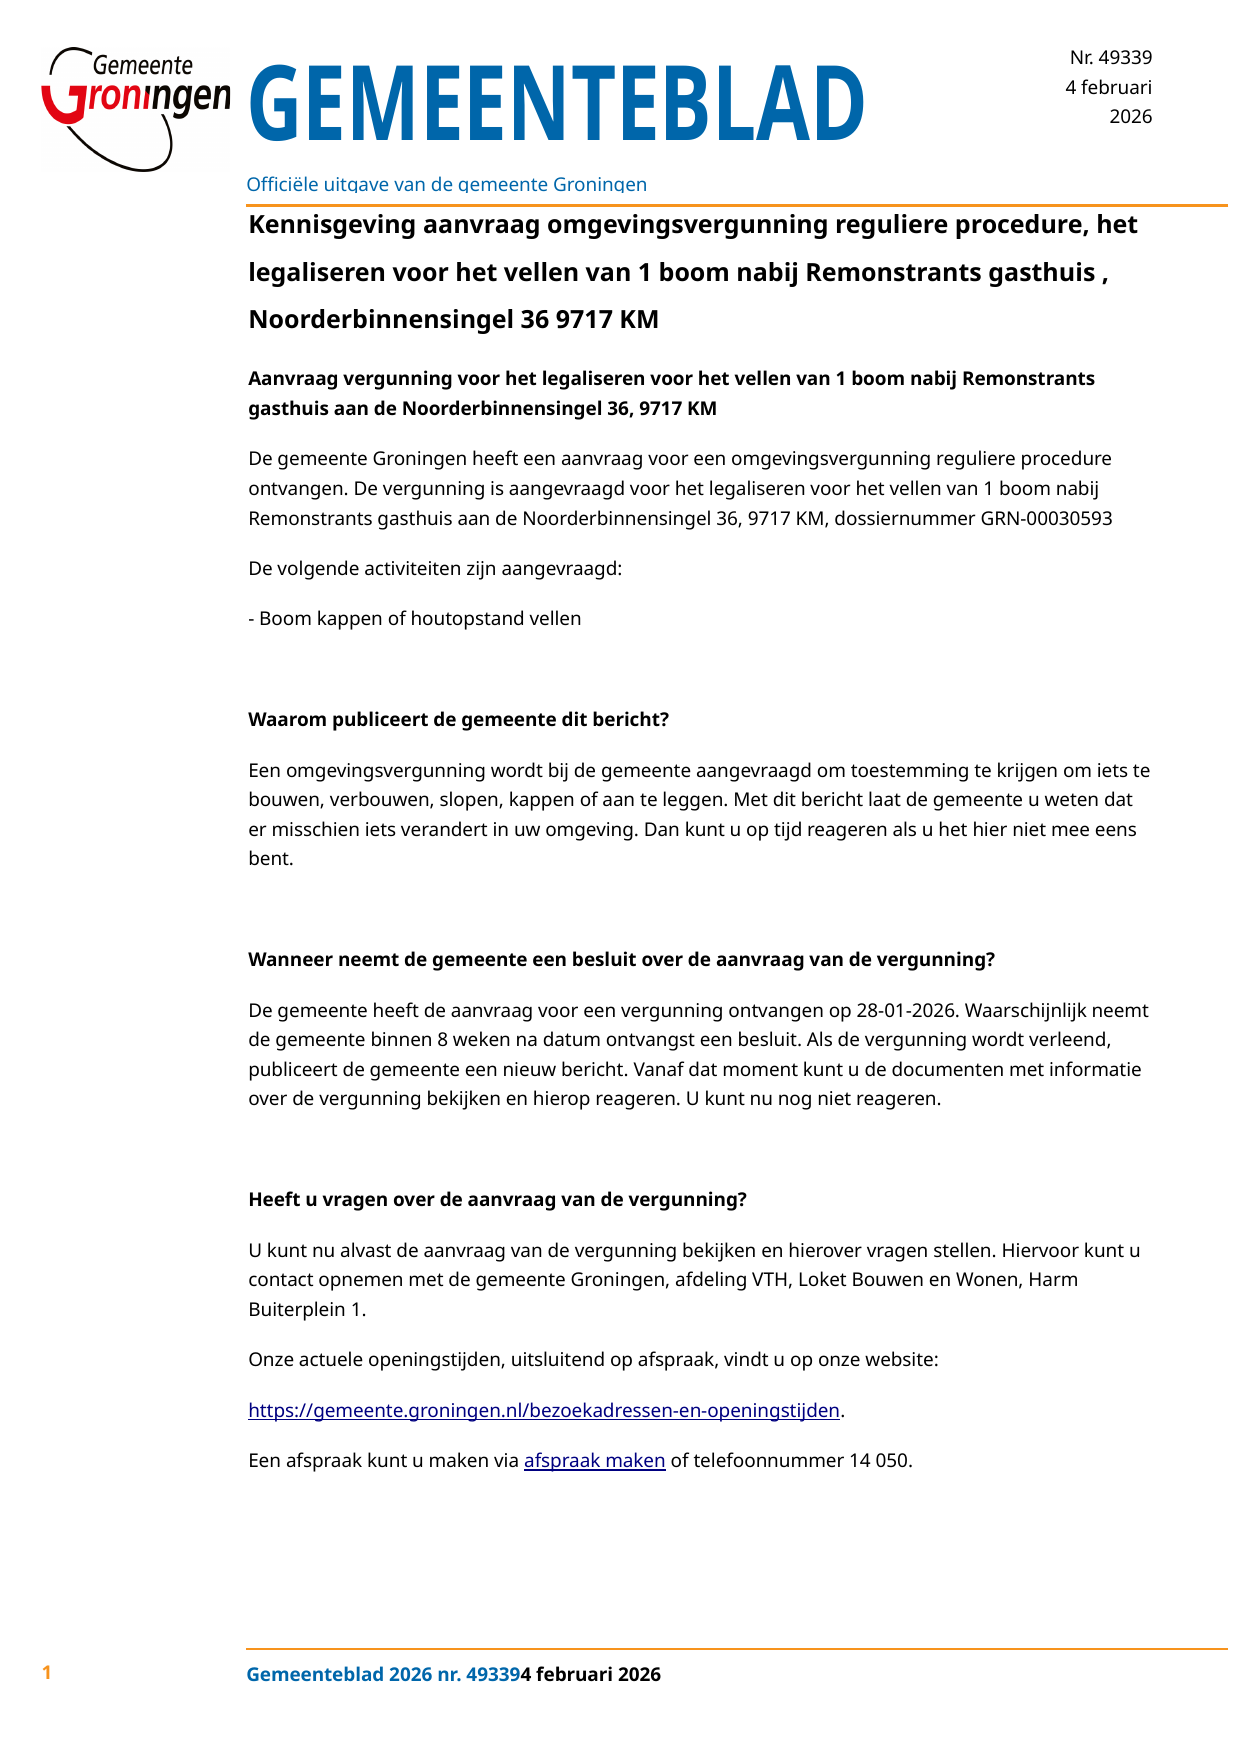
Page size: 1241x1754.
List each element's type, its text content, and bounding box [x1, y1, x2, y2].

text Wanneer neemt de gemeente een besluit over de aanvraag van de vergunning? [248, 946, 1152, 972]
text Waarom publiceert de gemeente dit bericht? [248, 706, 1152, 732]
text De gemeente heeft de aanvraag voor een vergunning ontvangen op 28-01-2026. Waarschijnlijk neemt de gemeente binnen 8 weken na datum ontvangst een besluit. Als de vergunning wordt verleend, publiceert de gemeente een nieuw bericht. Vanaf dat moment kunt u de documenten met informatie over de vergunning bekijken en hierop reageren. U kunt nu nog niet reageren. [248, 997, 1152, 1111]
text Een afspraak kunt u maken via afspraak maken of telefoonnummer 14 050. [248, 1447, 1152, 1473]
text Kennisgeving aanvraag omgevingsvergunning reguliere procedure, het legaliseren voor het vellen van 1 boom nabij Remonstrants gasthuis , Noorderbinnensingel 36 9717 KM [248, 207, 1152, 336]
text U kunt nu alvast de aanvraag van de vergunning bekijken en hierover vragen stellen. Hiervoor kunt u contact opnemen met de gemeente Groningen, afdeling VTH, Loket Bouwen en Wonen, Harm Buiterplein 1. [248, 1237, 1152, 1322]
text De gemeente Groningen heeft een aanvraag voor een omgevingsvergunning reguliere procedure ontvangen. De vergunning is aangevraagd voor het legaliseren voor het vellen van 1 boom nabij Remonstrants gasthuis aan de Noorderbinnensingel 36, 9717 KM, dossiernummer GRN-00030593 [248, 446, 1152, 530]
text Een omgevingsvergunning wordt bij de gemeente aangevraagd om toestemming te krijgen om iets te bouwen, verbouwen, slopen, kappen of aan te leggen. Met dit bericht laat de gemeente u weten dat er misschien iets verandert in uw omgeving. Dan kunt u op tijd reageren als u het hier niet mee eens bent. [248, 757, 1152, 871]
text De volgende activiteiten zijn aangevraagd: [248, 555, 1152, 581]
text Heeft u vragen over de aanvraag van de vergunning? [248, 1186, 1152, 1212]
text Onze actuele openingstijden, uitsluitend op afspraak, vindt u op onze website: [248, 1346, 1152, 1372]
picture [41, 47, 231, 172]
text Aanvraag vergunning voor het legaliseren voor het vellen van 1 boom nabij Remonstrants gasthuis aan de Noorderbinnensingel 36, 9717 KM [248, 366, 1152, 421]
text https://gemeente.groningen.nl/bezoekadressen-en-openingstijden. [248, 1397, 1152, 1422]
text - Boom kappen of houtopstand vellen [248, 606, 1152, 631]
